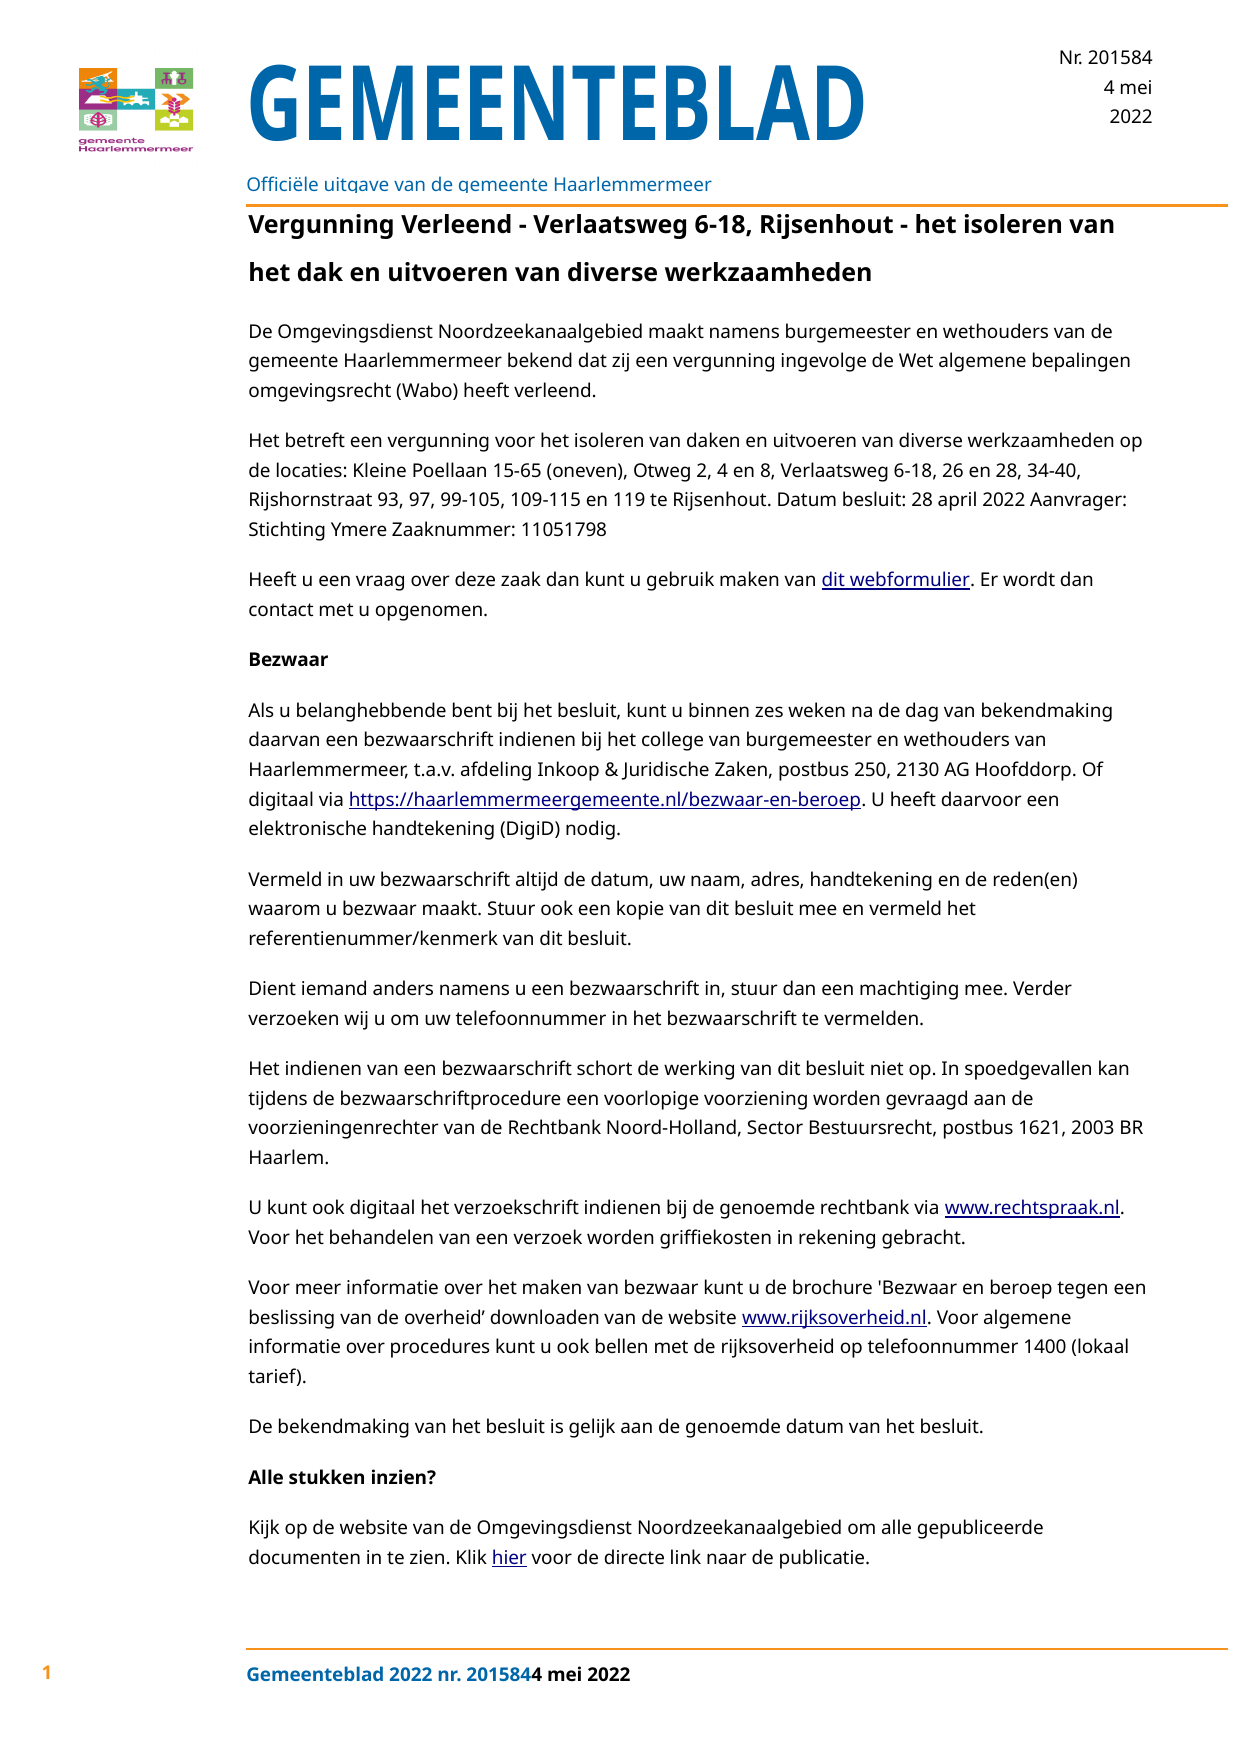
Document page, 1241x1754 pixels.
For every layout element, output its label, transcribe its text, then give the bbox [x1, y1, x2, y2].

text De Omgevingsdienst Noordzeekanaalgebied maakt namens burgemeester en wethouders van de gemeente Haarlemmermeer bekend dat zij een vergunning ingevolge de Wet algemene bepalingen omgevingsrecht (Wabo) heeft verleend. [248, 318, 1152, 403]
text Het betreft een vergunning voor het isoleren van daken en uitvoeren van diverse werkzaamheden op de locaties: Kleine Poellaan 15-65 (oneven), Otweg 2, 4 en 8, Verlaatsweg 6-18, 26 en 28, 34-40, Rijshornstraat 93, 97, 99-105, 109-115 en 119 te Rijsenhout. Datum besluit: 28 april 2022 Aanvrager: Stichting Ymere Zaaknummer: 11051798 [248, 427, 1152, 542]
picture [41, 47, 231, 172]
text Heeft u een vraag over deze zaak dan kunt u gebruik maken van dit webformulier. Er wordt dan contact met u opgenomen. [248, 567, 1152, 622]
text Dient iemand anders namens u een bezwaarschrift in, stuur dan een machtiging mee. Verder verzoeken wij u om uw telefoonnummer in het bezwaarschrift te vermelden. [248, 975, 1152, 1031]
text Vermeld in uw bezwaarschrift altijd de datum, uw naam, adres, handtekening en de reden(en) waarom u bezwaar maakt. Stuur ook een kopie van dit besluit mee en vermeld het referentienummer/kenmerk van dit besluit. [248, 866, 1152, 951]
text U kunt ook digitaal het verzoekschrift indienen bij de genoemde rechtbank via www.rechtspraak.nl. Voor het behandelen van een verzoek worden griffiekosten in rekening gebracht. [248, 1194, 1152, 1250]
text Voor meer informatie over het maken van bezwaar kunt u de brochure 'Bezwaar en beroep tegen een beslissing van de overheid’ downloaden van de website www.rijksoverheid.nl. Voor algemene informatie over procedures kunt u ook bellen met de rijksoverheid op telefoonnummer 1400 (lokaal tarief). [248, 1274, 1152, 1389]
text Alle stukken inzien? [248, 1464, 1152, 1490]
text Vergunning Verleend - Verlaatsweg 6-18, Rijsenhout - het isoleren van het dak en uitvoeren van diverse werkzaamheden [248, 207, 1152, 288]
text Bezwaar [248, 647, 1152, 672]
text Het indienen van een bezwaarschrift schort de werking van dit besluit niet op. In spoedgevallen kan tijdens de bezwaarschriftprocedure een voorlopige voorziening worden gevraagd aan de voorzieningenrechter van de Rechtbank Noord-Holland, Sector Bestuursrecht, postbus 1621, 2003 BR Haarlem. [248, 1055, 1152, 1170]
text Kijk op de website van de Omgevingsdienst Noordzeekanaalgebied om alle gepubliceerde documenten in te zien. Klik hier voor de directe link naar de publicatie. [248, 1514, 1152, 1570]
text Als u belanghebbende bent bij het besluit, kunt u binnen zes weken na de dag van bekendmaking daarvan een bezwaarschrift indienen bij het college van burgemeester en wethouders van Haarlemmermeer, t.a.v. afdeling Inkoop & Juridische Zaken, postbus 250, 2130 AG Hoofddorp. Of digitaal via https://haarlemmermeergemeente.nl/bezwaar-en-beroep. U heeft daarvoor een elektronische handtekening (DigiD) nodig. [248, 697, 1152, 841]
text De bekendmaking van het besluit is gelijk aan de genoemde datum van het besluit. [248, 1414, 1152, 1439]
